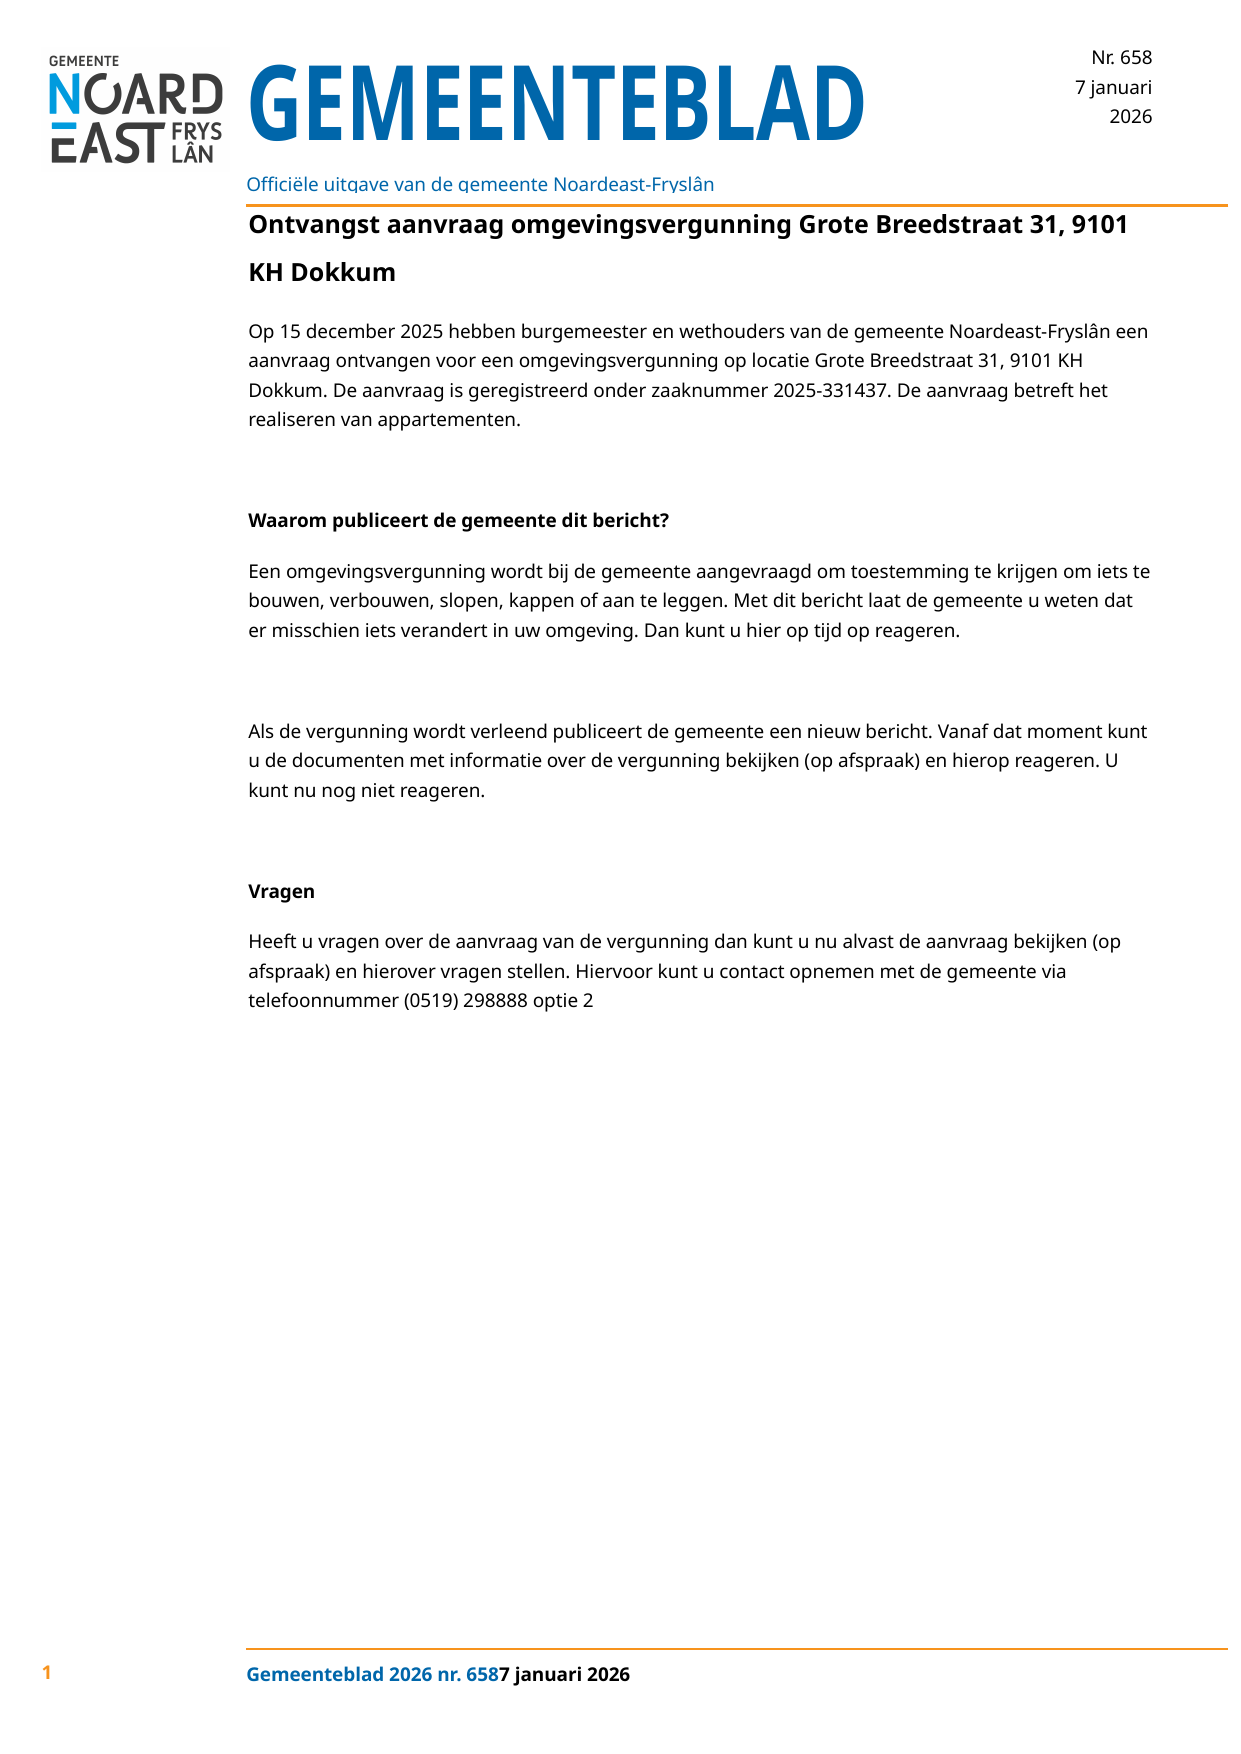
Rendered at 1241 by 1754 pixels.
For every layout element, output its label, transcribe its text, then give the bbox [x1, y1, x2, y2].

text Een omgevingsvergunning wordt bij de gemeente aangevraagd om toestemming te krijgen om iets te bouwen, verbouwen, slopen, kappen of aan te leggen. Met dit bericht laat de gemeente u weten dat er misschien iets verandert in uw omgeving. Dan kunt u hier op tijd op reageren. [248, 558, 1152, 643]
text Ontvangst aanvraag omgevingsvergunning Grote Breedstraat 31, 9101 KH Dokkum [248, 207, 1152, 288]
text Heeft u vragen over de aanvraag van de vergunning dan kunt u nu alvast de aanvraag bekijken (op afspraak) en hierover vragen stellen. Hiervoor kunt u contact opnemen met de gemeente via telefoonnummer (0519) 298888 optie 2 [248, 928, 1152, 1013]
text Vragen [248, 878, 1152, 904]
text Als de vergunning wordt verleend publiceert de gemeente een nieuw bericht. Vanaf dat moment kunt u de documenten met informatie over de vergunning bekijken (op afspraak) en hierop reageren. U kunt nu nog niet reageren. [248, 718, 1152, 803]
picture [41, 47, 231, 172]
text Op 15 december 2025 hebben burgemeester en wethouders van de gemeente Noardeast-Fryslân een aanvraag ontvangen voor een omgevingsvergunning op locatie Grote Breedstraat 31, 9101 KH Dokkum. De aanvraag is geregistreerd onder zaaknummer 2025-331437. De aanvraag betreft het realiseren van appartementen. [248, 318, 1152, 432]
text Waarom publiceert de gemeente dit bericht? [248, 507, 1152, 533]
